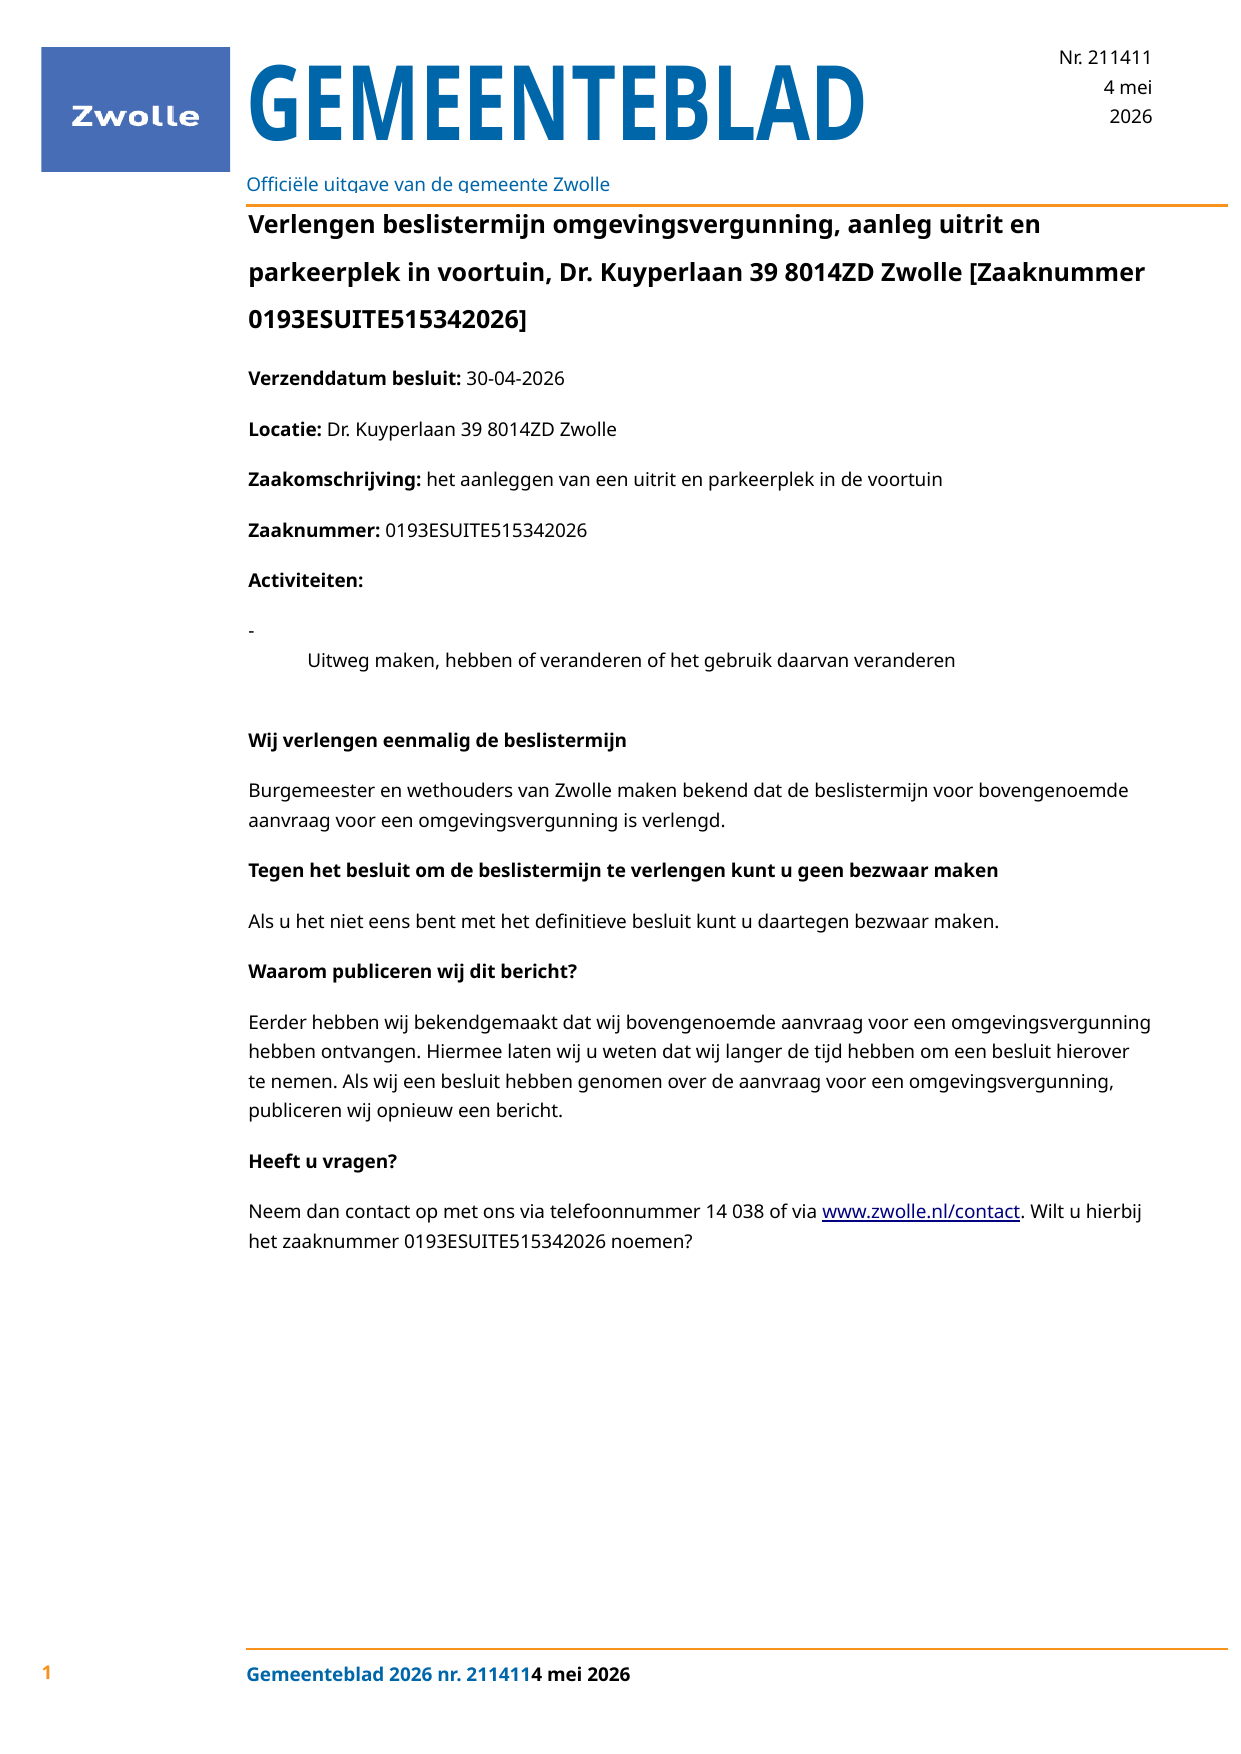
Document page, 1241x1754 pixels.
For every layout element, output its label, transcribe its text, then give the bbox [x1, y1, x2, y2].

text Eerder hebben wij bekendgemaakt dat wij bovengenoemde aanvraag voor een omgevingsvergunning hebben ontvangen. Hiermee laten wij u weten dat wij langer de tijd hebben om een besluit hierover te nemen. Als wij een besluit hebben genomen over de aanvraag voor een omgevingsvergunning, publiceren wij opnieuw een bericht. [248, 1009, 1152, 1123]
text Heeft u vragen? [248, 1148, 1152, 1174]
text Locatie: Dr. Kuyperlaan 39 8014ZD Zwolle [248, 416, 1152, 442]
list Uitweg maken, hebben of veranderen of het gebruik daarvan veranderen [248, 647, 1152, 673]
text Activiteiten: [248, 567, 1152, 593]
text Tegen het besluit om de beslistermijn te verlengen kunt u geen bezwaar maken [248, 858, 1152, 883]
text Burgemeester en wethouders van Zwolle maken bekend dat de beslistermijn voor bovengenoemde aanvraag voor een omgevingsvergunning is verlengd. [248, 778, 1152, 833]
text Neem dan contact op met ons via telefoonnummer 14 038 of via www.zwolle.nl/contact. Wilt u hierbij het zaaknummer 0193ESUITE515342026 noemen? [248, 1198, 1152, 1254]
text Waarom publiceren wij dit bericht? [248, 958, 1152, 984]
picture [41, 47, 231, 172]
text Verlengen beslistermijn omgevingsvergunning, aanleg uitrit en parkeerplek in voortuin, Dr. Kuyperlaan 39 8014ZD Zwolle [Zaaknummer 0193ESUITE515342026] [248, 207, 1152, 336]
text Zaaknummer: 0193ESUITE515342026 [248, 517, 1152, 542]
text Wij verlengen eenmalig de beslistermijn [248, 727, 1152, 753]
text Zaakomschrijving: het aanleggen van een uitrit en parkeerplek in de voortuin [248, 466, 1152, 492]
text Verzenddatum besluit: 30-04-2026 [248, 366, 1152, 391]
text Als u het niet eens bent met het definitieve besluit kunt u daartegen bezwaar maken. [248, 908, 1152, 934]
